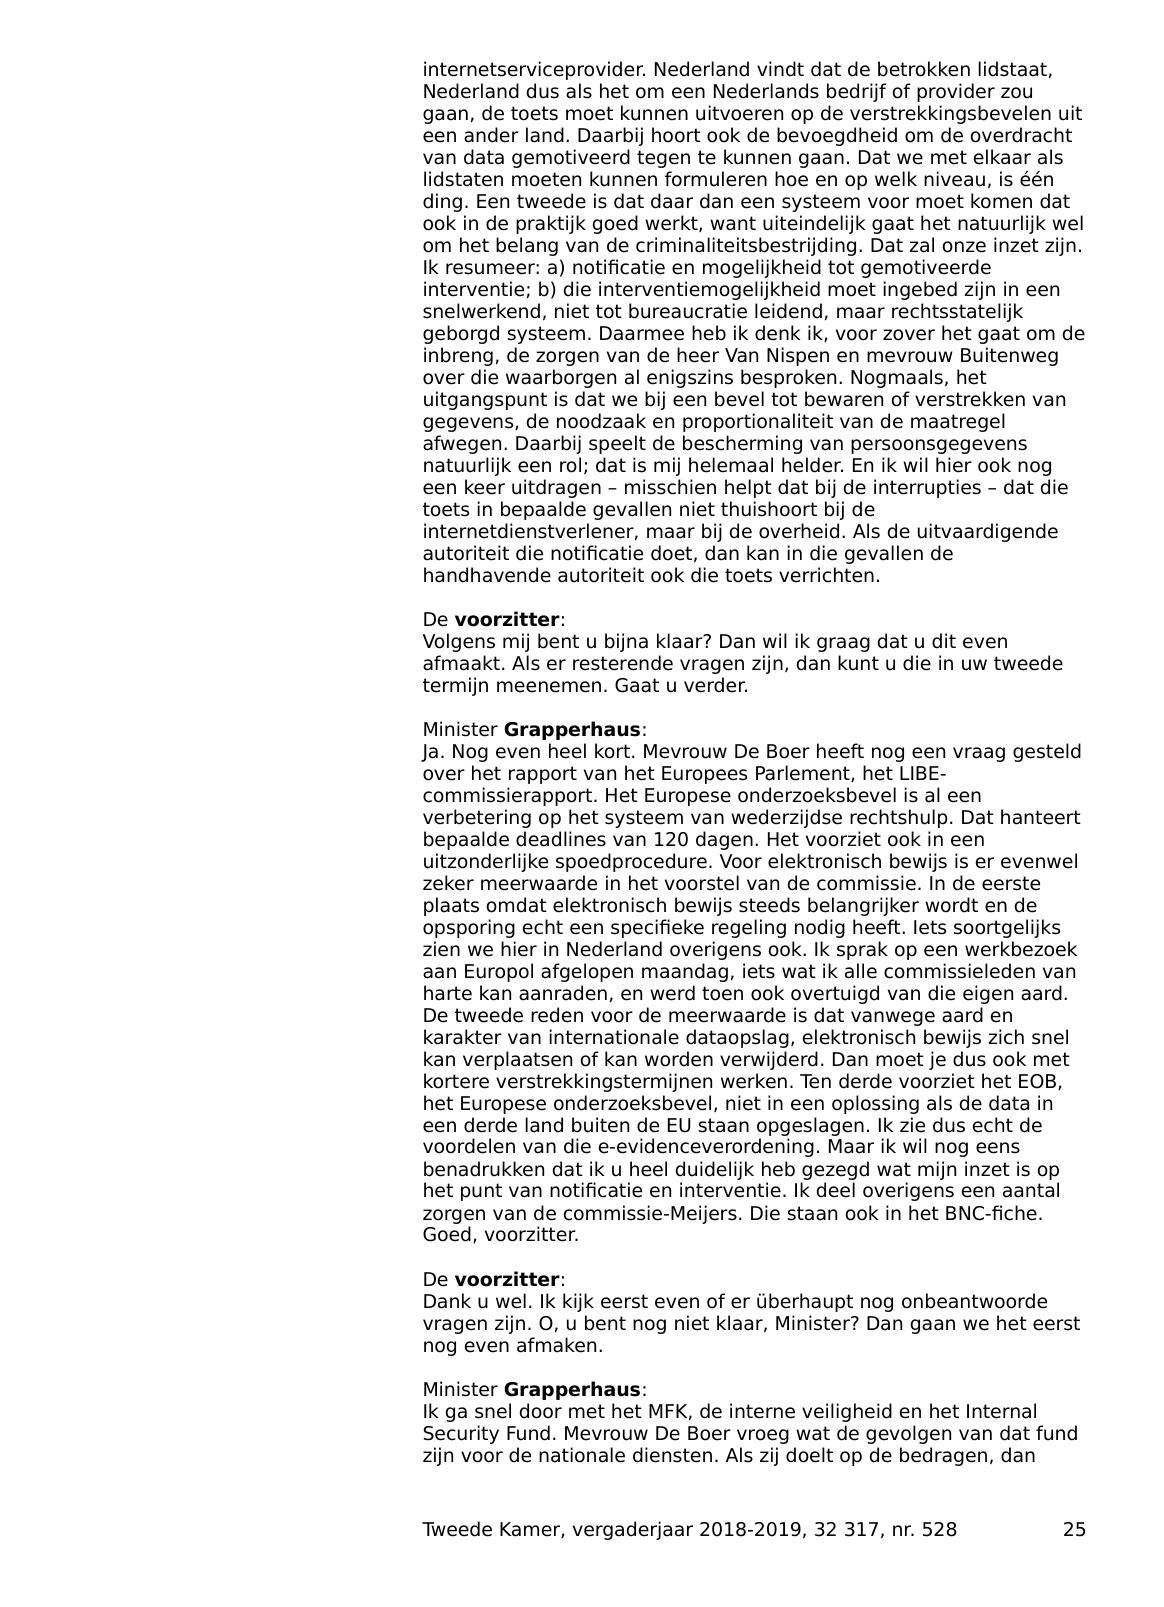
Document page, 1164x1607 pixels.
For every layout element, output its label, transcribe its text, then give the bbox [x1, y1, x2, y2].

text De voorzitter: [422, 1268, 1087, 1291]
text internetserviceprovider. Nederland vindt dat de betrokken lidstaat, Nederland dus als het om een Nederlands bedrijf of provider zou gaan, de toets moet kunnen uitvoeren op de verstrekkingsbevelen uit een ander land. Daarbij hoort ook de bevoegdheid om de overdracht van data gemotiveerd tegen te kunnen gaan. Dat we met elkaar als lidstaten moeten kunnen formuleren hoe en op welk niveau, is één ding. Een tweede is dat daar dan een systeem voor moet komen dat ook in de praktijk goed werkt, want uiteindelijk gaat het natuurlijk wel om het belang van de criminaliteitsbestrijding. Dat zal onze inzet zijn. Ik resumeer: a) notificatie en mogelijkheid tot gemotiveerde interventie; b) die interventiemogelijkheid moet ingebed zijn in een snelwerkend, niet tot bureaucratie leidend, maar rechtsstatelijk geborgd systeem. Daarmee heb ik denk ik, voor zover het gaat om de inbreng, de zorgen van de heer Van Nispen en mevrouw Buitenweg over die waarborgen al enigszins besproken. Nogmaals, het uitgangspunt is dat we bij een bevel tot bewaren of verstrekken van gegevens, de noodzaak en proportionaliteit van de maatregel afwegen. Daarbij speelt de bescherming van persoonsgegevens natuurlijk een rol; dat is mij helemaal helder. En ik wil hier ook nog een keer uitdragen – misschien helpt dat bij de interrupties – dat die toets in bepaalde gevallen niet thuishoort bij de internetdienstverlener, maar bij de overheid. Als de uitvaardigende autoriteit die notificatie doet, dan kan in die gevallen de handhavende autoriteit ook die toets verrichten. [422, 59, 1087, 587]
text De voorzitter: [422, 609, 1087, 631]
text Minister Grapperhaus: [422, 1379, 1087, 1401]
text Goed, voorzitter. [422, 1224, 1087, 1246]
text Dank u wel. Ik kijk eerst even of er überhaupt nog onbeantwoorde vragen zijn. O, u bent nog niet klaar, Minister? Dan gaan we het eerst nog even afmaken. [422, 1291, 1087, 1356]
text Volgens mij bent u bijna klaar? Dan wil ik graag dat u dit even afmaakt. Als er resterende vragen zijn, dan kunt u die in uw tweede termijn meenemen. Gaat u verder. [422, 631, 1087, 697]
text Ik ga snel door met het MFK, de interne veiligheid en het Internal Security Fund. Mevrouw De Boer vroeg wat de gevolgen van dat fund zijn voor de nationale diensten. Als zij doelt op de bedragen, dan [422, 1401, 1087, 1467]
text Ja. Nog even heel kort. Mevrouw De Boer heeft nog een vraag gesteld over het rapport van het Europees Parlement, het LIBE-commissierapport. Het Europese onderzoeksbevel is al een verbetering op het systeem van wederzijdse rechtshulp. Dat hanteert bepaalde deadlines van 120 dagen. Het voorziet ook in een uitzonderlijke spoedprocedure. Voor elektronisch bewijs is er evenwel zeker meerwaarde in het voorstel van de commissie. In de eerste plaats omdat elektronisch bewijs steeds belangrijker wordt en de opsporing echt een specifieke regeling nodig heeft. Iets soortgelijks zien we hier in Nederland overigens ook. Ik sprak op een werkbezoek aan Europol afgelopen maandag, iets wat ik alle commissieleden van harte kan aanraden, en werd toen ook overtuigd van die eigen aard. De tweede reden voor de meerwaarde is dat vanwege aard en karakter van internationale dataopslag, elektronisch bewijs zich snel kan verplaatsen of kan worden verwijderd. Dan moet je dus ook met kortere verstrekkingstermijnen werken. Ten derde voorziet het EOB, het Europese onderzoeksbevel, niet in een oplossing als de data in een derde land buiten de EU staan opgeslagen. Ik zie dus echt de voordelen van die e-evidenceverordening. Maar ik wil nog eens benadrukken dat ik u heel duidelijk heb gezegd wat mijn inzet is op het punt van notificatie en interventie. Ik deel overigens een aantal zorgen van de commissie-Meijers. Die staan ook in het BNC-fiche. [422, 741, 1087, 1224]
text Minister Grapperhaus: [422, 719, 1087, 741]
